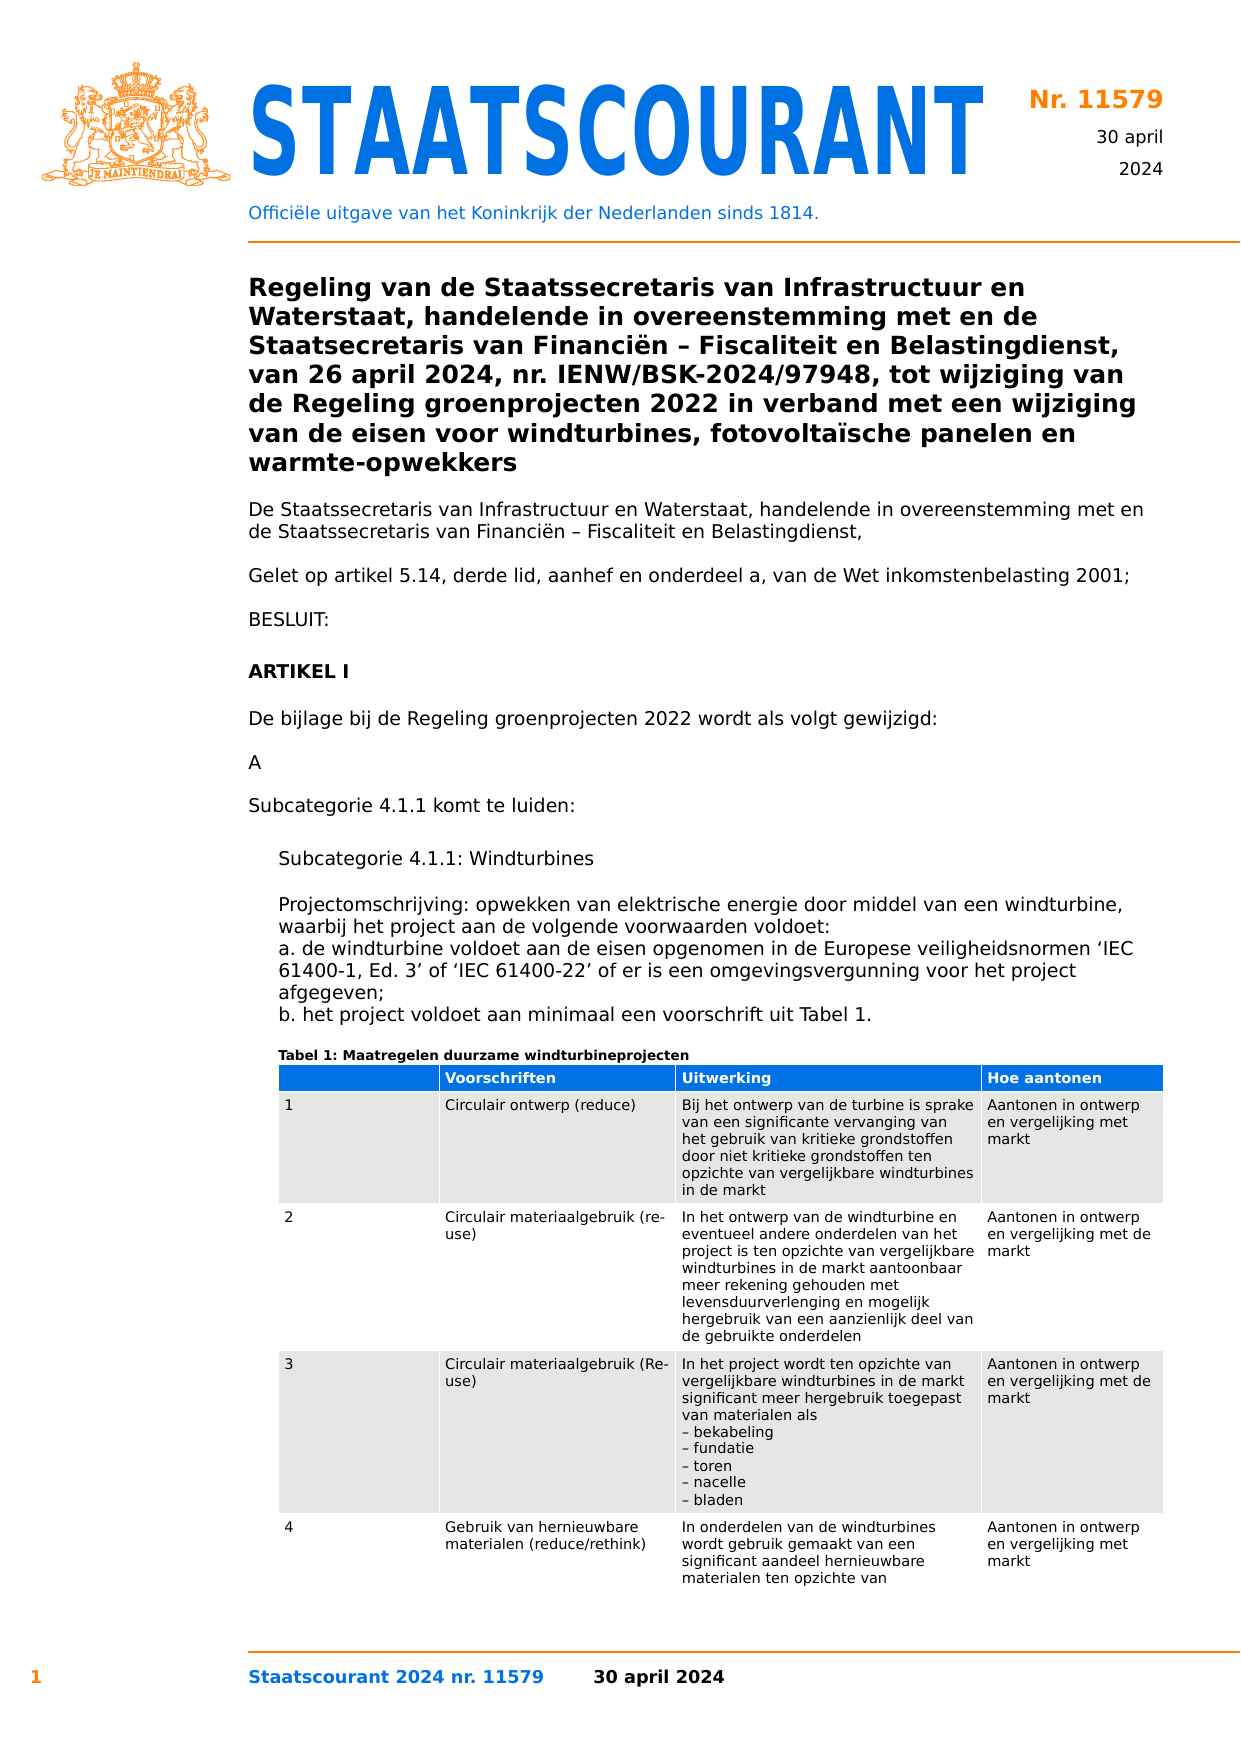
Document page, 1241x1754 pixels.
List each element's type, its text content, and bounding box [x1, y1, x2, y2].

table_cell Gebruik van hernieuwbare materialen (reduce/rethink) [440, 1514, 675, 1591]
text Projectomschrijving: opwekken van elektrische energie door middel van een windturbine, waarbij het project aan de volgende voorwaarden voldoet: [278, 894, 1163, 938]
text De bijlage bij de Regeling groenprojecten 2022 wordt als volgt gewijzigd: [248, 708, 1163, 730]
table_cell Uitwerking [676, 1065, 981, 1091]
subtitle Regeling van de Staatssecretaris van Infrastructuur en Waterstaat, handelende in overeenstemming met en de Staatsecretaris van Financiën – Fiscaliteit en Belastingdienst, van 26 april 2024, nr. IENW/BSK-2024/97948, tot wijziging van de Regeling groenprojecten 2022 in verband met een wijziging van de eisen voor windturbines, fotovoltaïsche panelen en warmte-opwekkers [248, 273, 1163, 477]
text b. het project voldoet aan minimaal een voorschrift uit Tabel 1. [278, 1004, 1163, 1026]
text A [248, 752, 1163, 773]
table_cell Voorschriften [440, 1065, 675, 1091]
table_header [25, 62, 248, 241]
table_cell 3 [279, 1351, 439, 1513]
text Subcategorie 4.1.1 komt te luiden: [248, 795, 1163, 817]
table_cell Aantonen in ontwerp en vergelijking met de markt [982, 1351, 1163, 1513]
table_cell In het ontwerp van de windturbine en eventueel andere onderdelen van het project is ten opzichte van vergelijkbare windturbines in de markt aantoonbaar meer rekening gehouden met levensduurverlenging en mogelijk hergebruik van een aanzienlijk deel van de gebruikte onderdelen [676, 1205, 981, 1350]
text Gelet op artikel 5.14, derde lid, aanhef en onderdeel a, van de Wet inkomstenbelasting 2001; [248, 565, 1163, 587]
table_cell In het project wordt ten opzichte van vergelijkbare windturbines in de markt significant meer hergebruik toegepast van materialen als – bekabeling – fundatie – toren – nacelle – bladen [676, 1351, 981, 1513]
table_cell Hoe aantonen [982, 1065, 1163, 1091]
text a. de windturbine voldoet aan de eisen opgenomen in de Europese veiligheidsnormen ‘IEC 61400-1, Ed. 3’ of ‘IEC 61400-22’ of er is een omgevingsvergunning voor het project afgegeven; [278, 938, 1163, 1004]
table_cell Circulair materiaalgebruik (re-use) [440, 1205, 675, 1350]
table_cell 4 [279, 1514, 439, 1591]
table_cell [279, 1065, 439, 1091]
table_cell 2024 [998, 153, 1240, 203]
table_cell 2 [279, 1205, 439, 1350]
table_cell Bij het ontwerp van de turbine is sprake van een significante vervanging van het gebruik van kritieke grondstoffen door niet kritieke grondstoffen ten opzichte van vergelijkbare windturbines in de markt [676, 1092, 981, 1203]
table_header Tabel 1: Maatregelen duurzame windturbineprojecten [278, 1048, 1163, 1064]
table_cell Officiële uitgave van het Koninkrijk der Nederlanden sinds 1814. [248, 203, 1240, 241]
text BESLUIT: [248, 609, 1163, 631]
table_cell Circulair ontwerp (reduce) [440, 1092, 675, 1203]
table_cell Aantonen in ontwerp en vergelijking met markt [982, 1092, 1163, 1203]
table_header Nr. 11579 [998, 62, 1240, 121]
table_cell Aantonen in ontwerp en vergelijking met markt [982, 1514, 1163, 1591]
table_cell 30 april [998, 121, 1240, 153]
text De Staatssecretaris van Infrastructuur en Waterstaat, handelende in overeenstemming met en de Staatssecretaris van Financiën – Fiscaliteit en Belastingdienst, [248, 499, 1163, 543]
table_cell Circulair materiaalgebruik (Re-use) [440, 1351, 675, 1513]
subtitle ARTIKEL I [248, 661, 1163, 683]
table_cell In onderdelen van de windturbines wordt gebruik gemaakt van een significant aandeel hernieuwbare materialen ten opzichte van [676, 1514, 981, 1591]
table_header STAATSCOURANT [248, 62, 998, 203]
picture [41, 62, 231, 186]
table_cell 1 [279, 1092, 439, 1203]
table_cell Aantonen in ontwerp en vergelijking met de markt [982, 1205, 1163, 1350]
subtitle Subcategorie 4.1.1: Windturbines [278, 847, 1163, 869]
